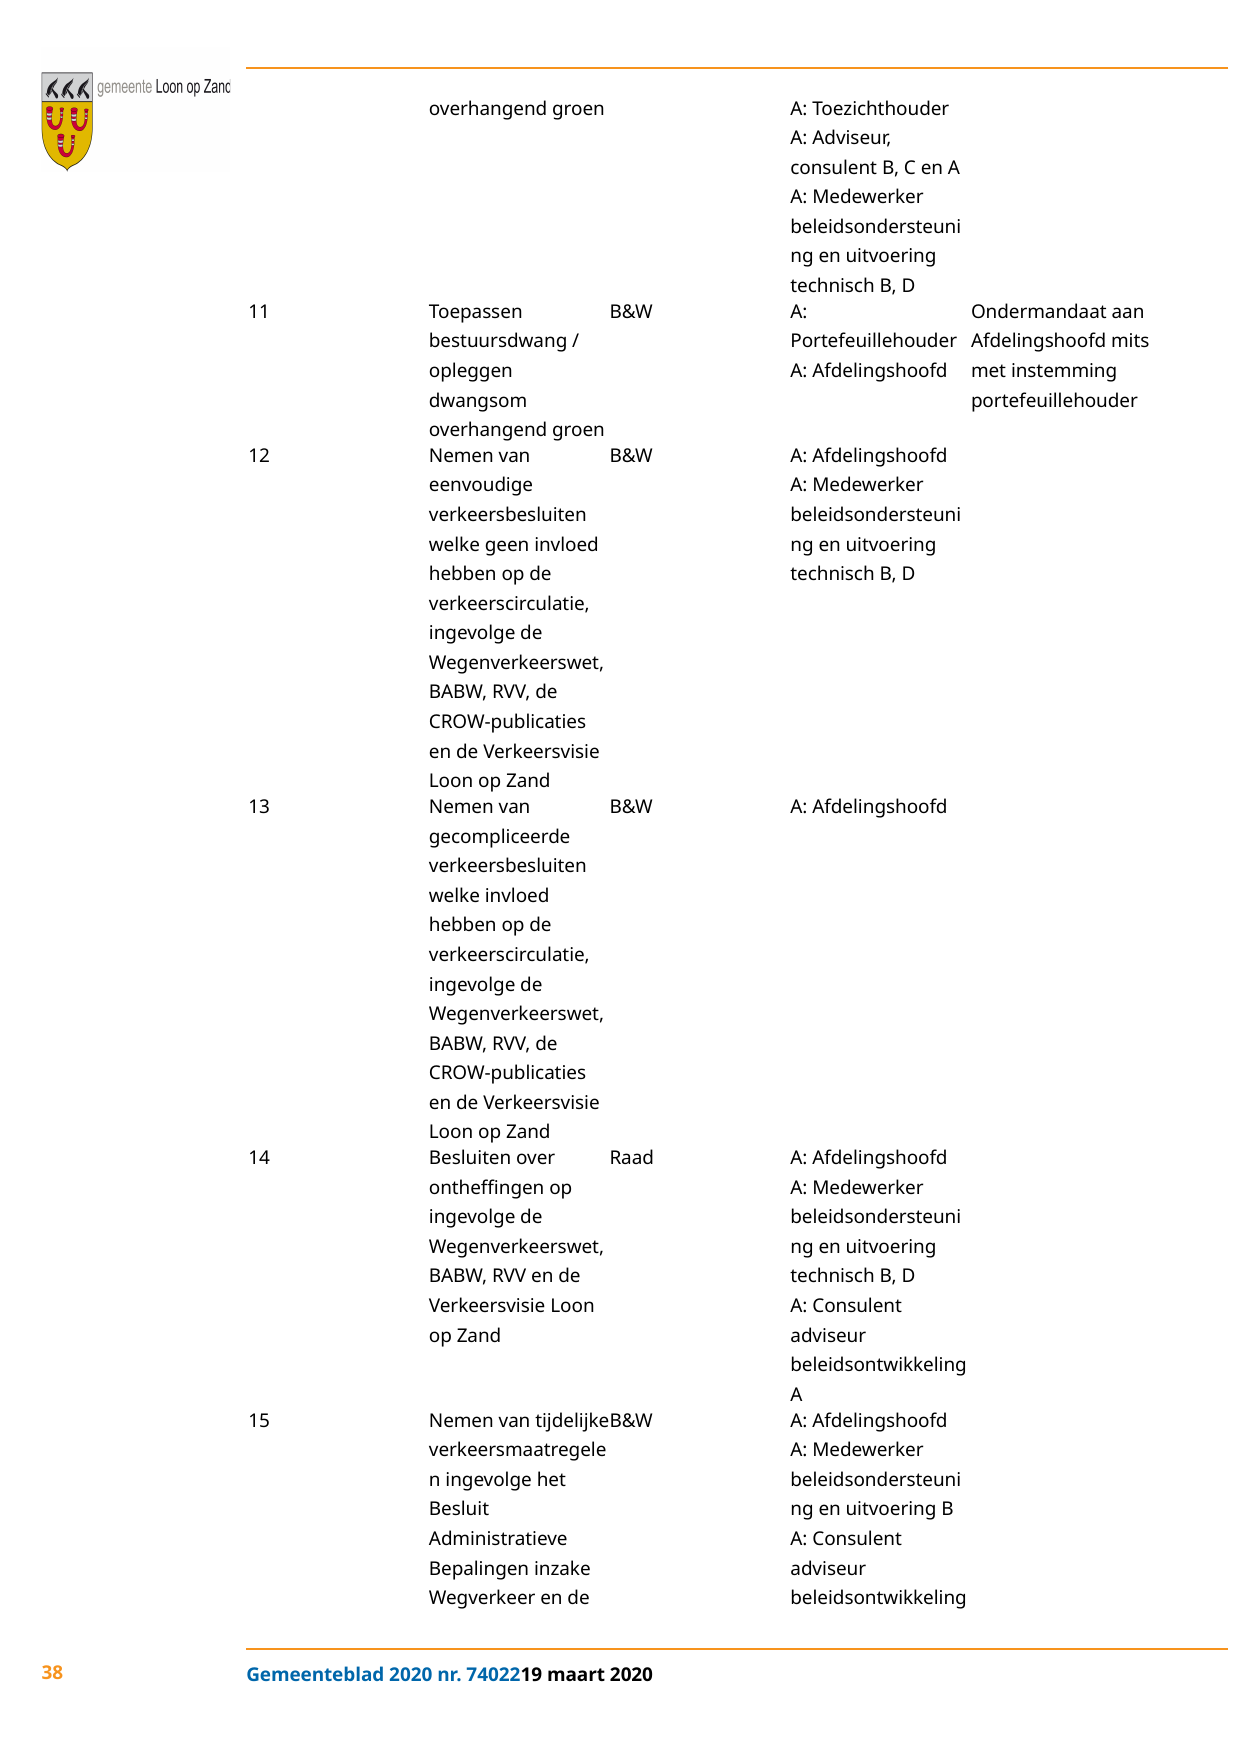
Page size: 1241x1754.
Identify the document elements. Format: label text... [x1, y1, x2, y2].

table_cell [971, 442, 1152, 793]
table_cell Raad [609, 1144, 790, 1407]
picture [41, 47, 231, 172]
table_cell Nemen van eenvoudige verkeersbesluiten welke geen invloed hebben op de verkeerscirculatie, ingevolge de Wegenverkeerswet, BABW, RVV, de CROW-publicaties en de Verkeersvisie Loon op Zand [429, 442, 609, 793]
table_cell A: Afdelingshoofd A: Medewerker beleidsondersteuning en uitvoering technisch B, D A: Consulent adviseur beleidsontwikkeling A [790, 1144, 971, 1407]
table_cell [248, 95, 429, 298]
table_cell Besluiten over ontheffingen op ingevolge de Wegenverkeerswet, BABW, RVV en de Verkeersvisie Loon op Zand [429, 1144, 609, 1407]
table_cell [609, 95, 790, 298]
table_cell A: Afdelingshoofd [790, 793, 971, 1144]
table_cell [971, 1144, 1152, 1407]
table_cell [971, 1407, 1152, 1610]
table_cell B&W [609, 1407, 790, 1610]
table_cell 12 [248, 442, 429, 793]
table_cell A: Afdelingshoofd A: Medewerker beleidsondersteuning en uitvoering technisch B, D [790, 442, 971, 793]
table_cell 15 [248, 1407, 429, 1610]
table_cell A: Portefeuillehouder A: Afdelingshoofd [790, 298, 971, 442]
table_cell [971, 793, 1152, 1144]
table_cell Nemen van tijdelijke verkeersmaatregelen ingevolge het Besluit Administratieve Bepalingen inzake Wegverkeer en de [429, 1407, 609, 1610]
table_cell [971, 95, 1152, 298]
table_cell B&W [609, 793, 790, 1144]
table_cell Nemen van gecompliceerde verkeersbesluiten welke invloed hebben op de verkeerscirculatie, ingevolge de Wegenverkeerswet, BABW, RVV, de CROW-publicaties en de Verkeersvisie Loon op Zand [429, 793, 609, 1144]
table_cell A: Afdelingshoofd A: Medewerker beleidsondersteuning en uitvoering B A: Consulent adviseur beleidsontwikkeling [790, 1407, 971, 1610]
table_cell overhangend groen [429, 95, 609, 298]
table_cell 13 [248, 793, 429, 1144]
table_cell B&W [609, 442, 790, 793]
table_cell 11 [248, 298, 429, 442]
table_cell 14 [248, 1144, 429, 1407]
table_cell Ondermandaat aan Afdelingshoofd mits met instemming portefeuillehouder [971, 298, 1152, 442]
table_cell Toepassen bestuursdwang / opleggen dwangsom overhangend groen [429, 298, 609, 442]
table_cell A: Toezichthouder A: Adviseur, consulent B, C en A A: Medewerker beleidsondersteuning en uitvoering technisch B, D [790, 95, 971, 298]
table_cell B&W [609, 298, 790, 442]
